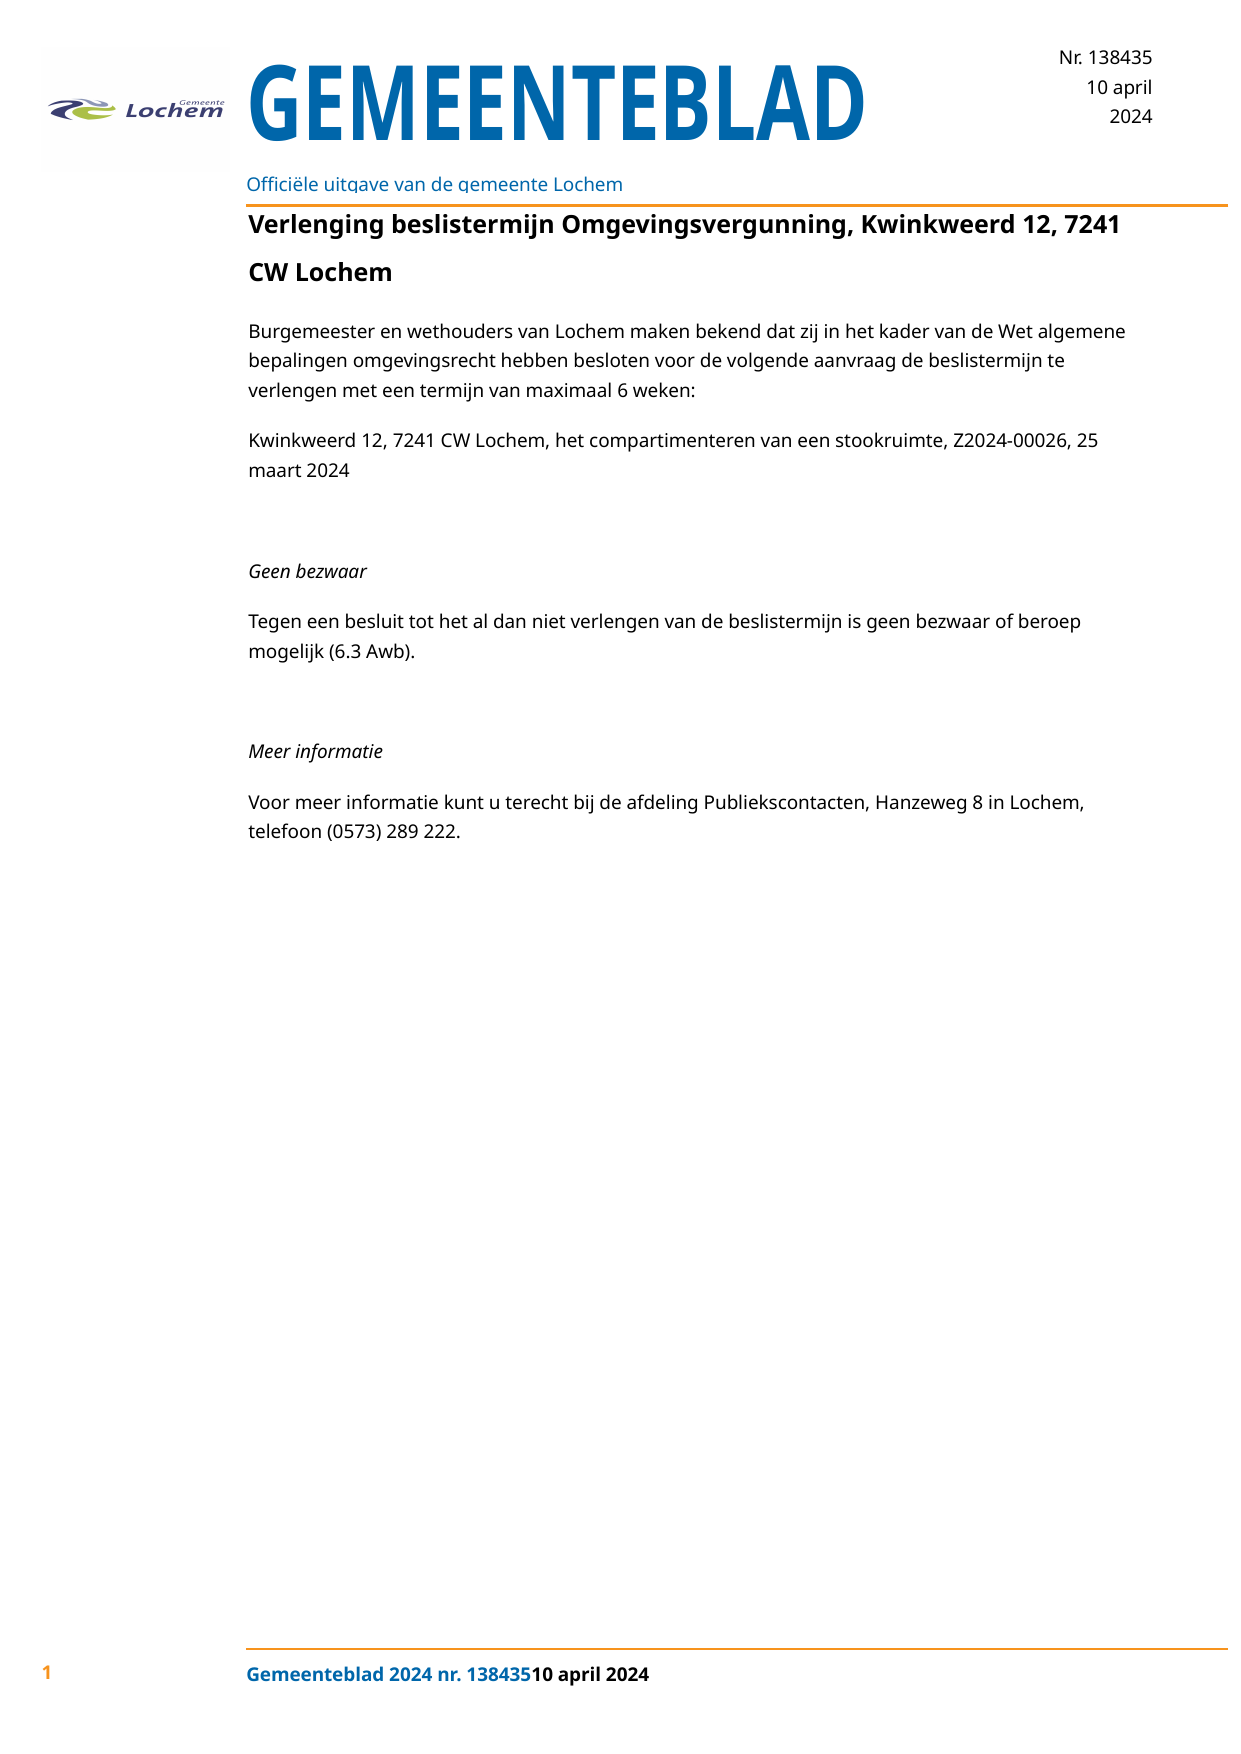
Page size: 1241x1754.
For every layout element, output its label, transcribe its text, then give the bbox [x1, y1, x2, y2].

text Kwinkweerd 12, 7241 CW Lochem, het compartimenteren van een stookruimte, Z2024-00026, 25 maart 2024 [248, 427, 1152, 483]
text Geen bezwaar [248, 558, 1152, 584]
text Burgemeester en wethouders van Lochem maken bekend dat zij in het kader van de Wet algemene bepalingen omgevingsrecht hebben besloten voor de volgende aanvraag de beslistermijn te verlengen met een termijn van maximaal 6 weken: [248, 318, 1152, 403]
picture [41, 47, 231, 172]
text Voor meer informatie kunt u terecht bij de afdeling Publiekscontacten, Hanzeweg 8 in Lochem, telefoon (0573) 289 222. [248, 789, 1152, 844]
text Meer informatie [248, 739, 1152, 764]
text Verlenging beslistermijn Omgevingsvergunning, Kwinkweerd 12, 7241 CW Lochem [248, 207, 1152, 288]
text Tegen een besluit tot het al dan niet verlengen van de beslistermijn is geen bezwaar of beroep mogelijk (6.3 Awb). [248, 608, 1152, 664]
